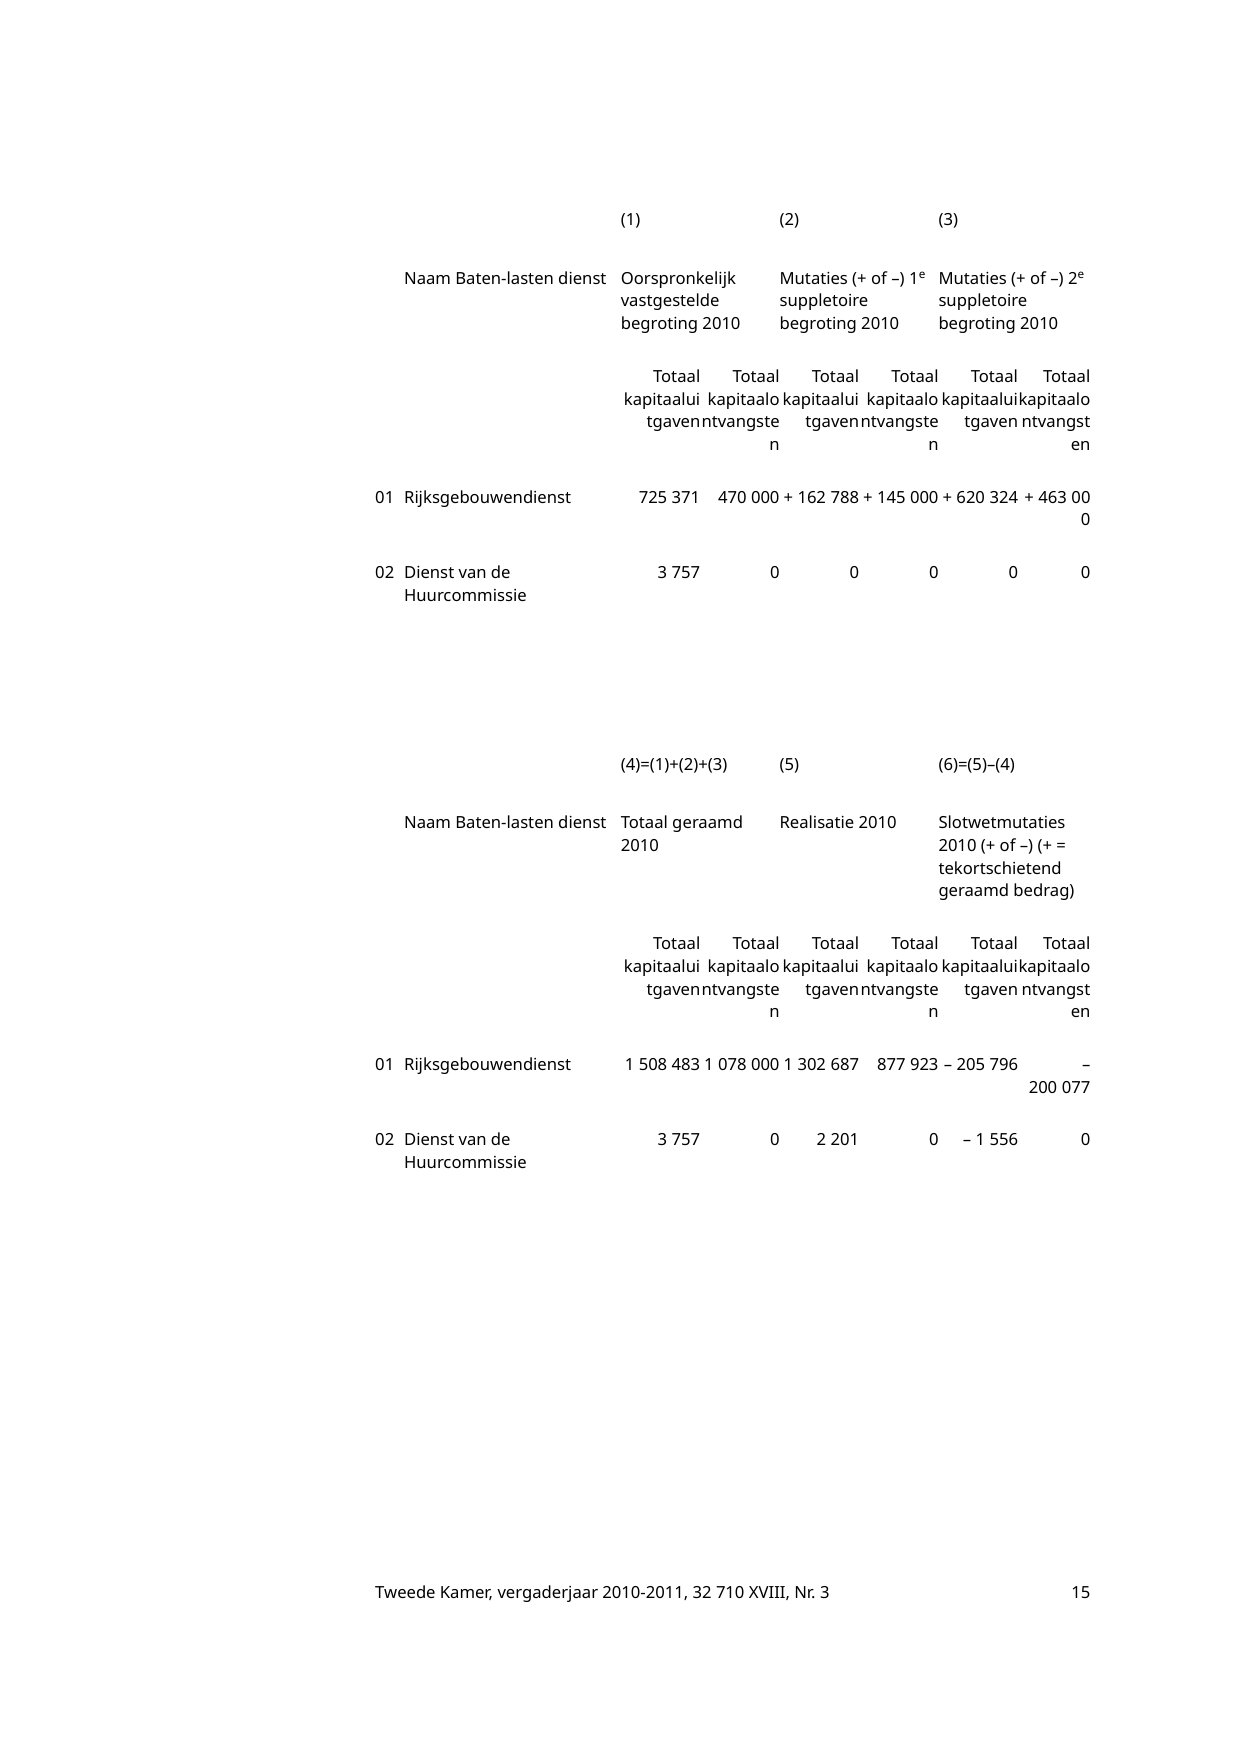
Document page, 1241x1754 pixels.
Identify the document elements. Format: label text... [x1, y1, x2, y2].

table_cell Totaal kapitaaluitgaven [621, 365, 700, 485]
table_cell 3 757 [621, 561, 700, 636]
table_cell Totaal kapitaalontvangsten [1018, 365, 1090, 485]
table_cell Dienst van de Huurcommissie [404, 561, 621, 636]
table_header (2) [779, 208, 938, 266]
table_header [375, 208, 404, 266]
table_cell Totaal kapitaalontvangsten [859, 932, 938, 1053]
table_header (3) [938, 208, 1090, 266]
table_cell 0 [1018, 561, 1090, 636]
table_cell Rijksgebouwendienst [404, 1053, 621, 1128]
table_cell + 145 000 [859, 485, 938, 561]
table_header [375, 753, 404, 811]
table_cell Dienst van de Huurcommissie [404, 1128, 621, 1203]
table_cell 0 [859, 561, 938, 636]
table_cell Totaal kapitaalontvangsten [700, 365, 779, 485]
table_cell – 205 796 [938, 1053, 1018, 1128]
table_cell – 200 077 [1018, 1053, 1090, 1128]
table_cell Totaal kapitaaluitgaven [779, 932, 859, 1053]
table_cell + 620 324 [938, 485, 1018, 561]
table_cell Slotwetmutaties 2010 (+ of –) (+ = tekortschietend geraamd bedrag) [938, 811, 1090, 932]
table_cell Totaal kapitaaluitgaven [779, 365, 859, 485]
table_cell [375, 365, 404, 485]
table_cell 0 [700, 561, 779, 636]
table_cell 01 [375, 1053, 404, 1128]
table_cell [375, 932, 404, 1053]
table_header (1) [621, 208, 779, 266]
table_cell [404, 932, 621, 1053]
table_cell Totaal kapitaaluitgaven [621, 932, 700, 1053]
table_cell 0 [938, 561, 1018, 636]
table_cell 01 [375, 485, 404, 561]
table_header (4)=(1)+(2)+(3) [621, 753, 779, 811]
table_cell 0 [700, 1128, 779, 1203]
table_cell 0 [779, 561, 859, 636]
table_cell Oorspronkelijk vastgestelde begroting 2010 [621, 266, 779, 364]
table_header [404, 208, 621, 266]
table_cell Totaal kapitaaluitgaven [938, 932, 1018, 1053]
table_cell 2 201 [779, 1128, 859, 1203]
table_cell Totaal geraamd 2010 [621, 811, 779, 932]
table_cell Totaal kapitaaluitgaven [938, 365, 1018, 485]
table_cell 1 078 000 [700, 1053, 779, 1128]
table_cell 0 [859, 1128, 938, 1203]
table_header (6)=(5)–(4) [938, 753, 1090, 811]
table_header (5) [779, 753, 938, 811]
table_header [404, 753, 621, 811]
table_cell 3 757 [621, 1128, 700, 1203]
table_cell [375, 811, 404, 932]
table_cell 0 [1018, 1128, 1090, 1203]
table_cell + 162 788 [779, 485, 859, 561]
table_cell + 463 000 [1018, 485, 1090, 561]
table_cell Naam Baten-lasten dienst [404, 266, 621, 364]
table_cell 877 923 [859, 1053, 938, 1128]
table_cell Naam Baten-lasten dienst [404, 811, 621, 932]
table_cell Rijksgebouwendienst [404, 485, 621, 561]
table_cell Totaal kapitaalontvangsten [859, 365, 938, 485]
table_cell Realisatie 2010 [779, 811, 938, 932]
table_cell – 1 556 [938, 1128, 1018, 1203]
table_cell [404, 365, 621, 485]
table_cell 1 302 687 [779, 1053, 859, 1128]
table_cell Totaal kapitaalontvangsten [1018, 932, 1090, 1053]
table_cell Mutaties (+ of –) 2e suppletoire begroting 2010 [938, 266, 1090, 364]
table_cell 02 [375, 1128, 404, 1203]
table_cell 1 508 483 [621, 1053, 700, 1128]
table_cell 725 371 [621, 485, 700, 561]
table_cell Totaal kapitaalontvangsten [700, 932, 779, 1053]
table_cell 470 000 [700, 485, 779, 561]
table_cell [375, 266, 404, 364]
table_cell 02 [375, 561, 404, 636]
table_cell Mutaties (+ of –) 1e suppletoire begroting 2010 [779, 266, 938, 364]
